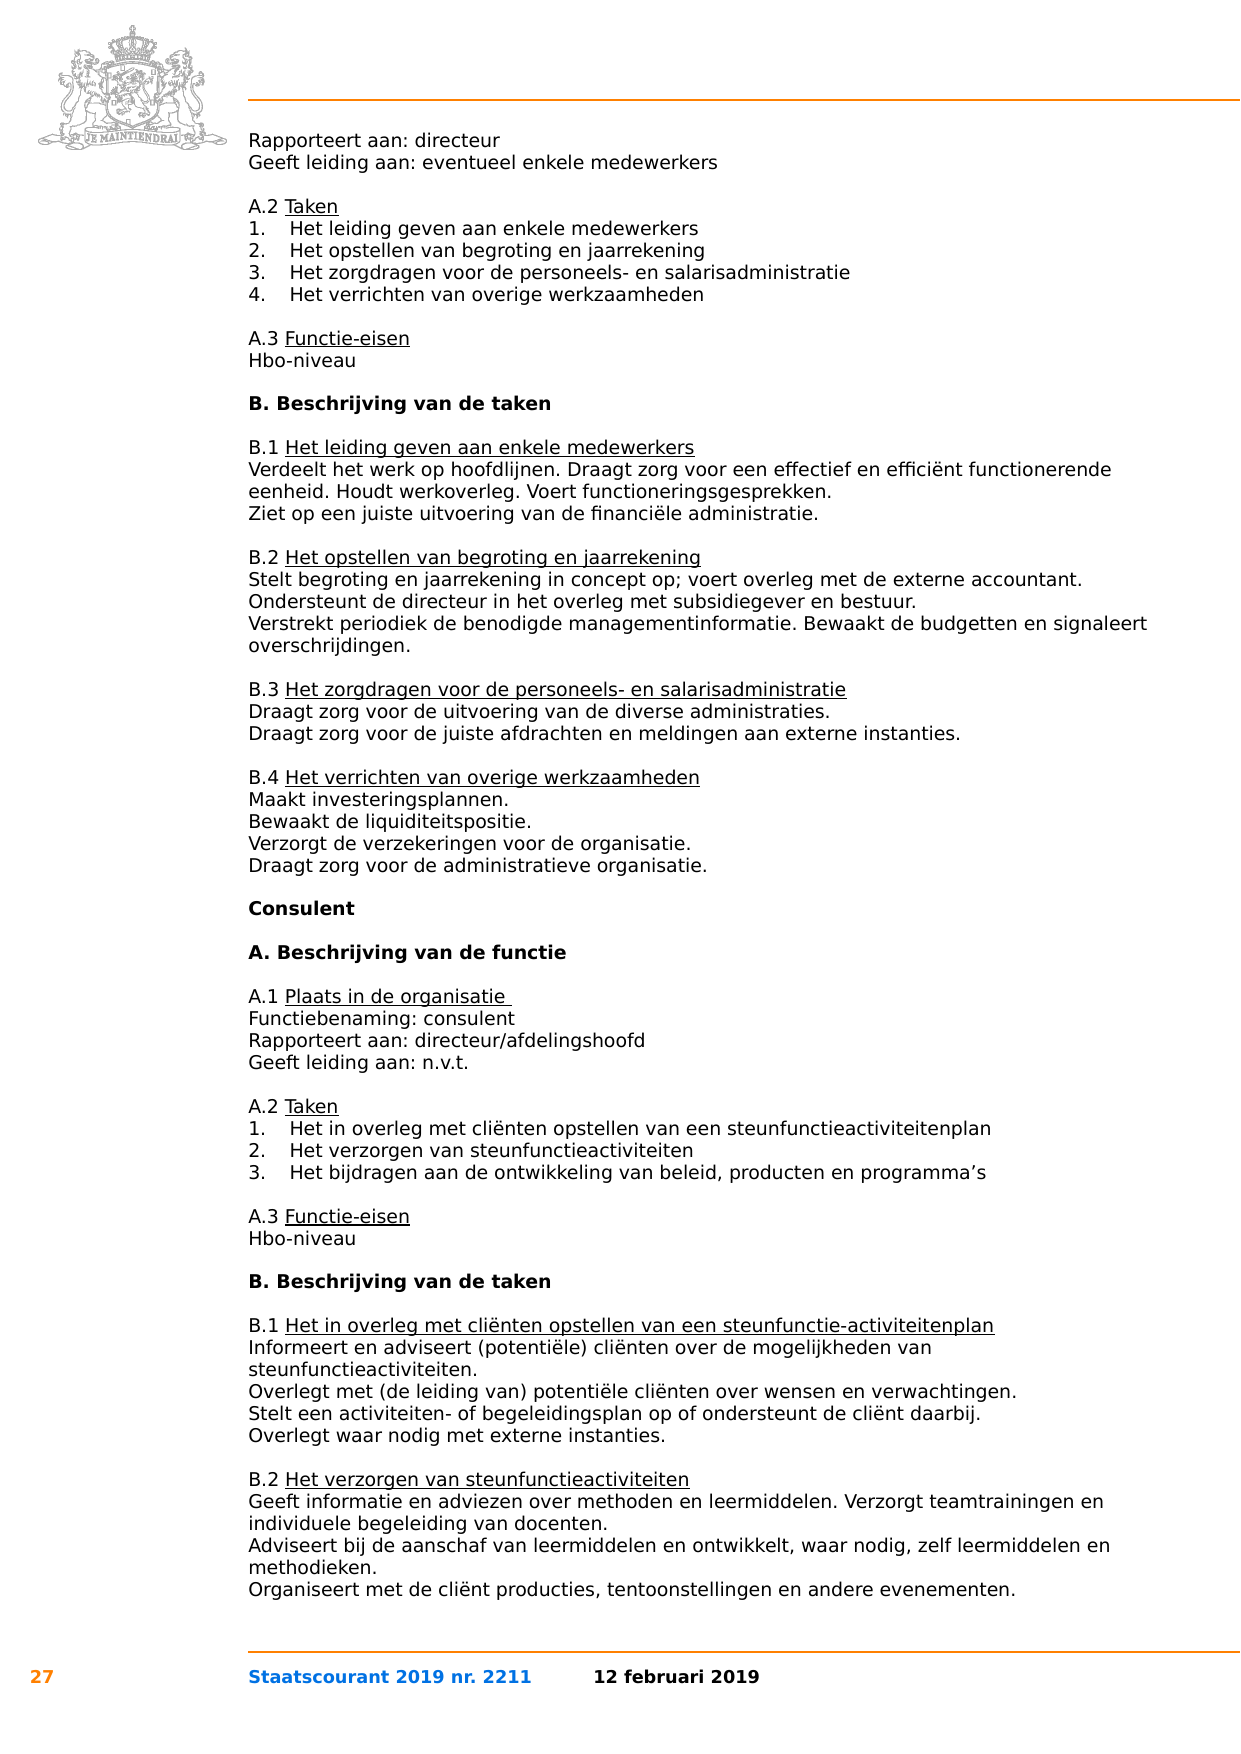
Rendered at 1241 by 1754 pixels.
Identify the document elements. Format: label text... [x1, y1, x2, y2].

text 3. Het zorgdragen voor de personeels- en salarisadministratie [248, 262, 1163, 284]
text Organiseert met de cliënt producties, tentoonstellingen en andere evenementen. [248, 1579, 1163, 1601]
text Functiebenaming: consulent [248, 1008, 1163, 1030]
text A.2 Taken [248, 1096, 1163, 1118]
text B.2 Het opstellen van begroting en jaarrekening [248, 547, 1163, 569]
text A.3 Functie-eisen [248, 327, 1163, 349]
text Verstrekt periodiek de benodigde managementinformatie. Bewaakt de budgetten en signaleert overschrijdingen. [248, 613, 1163, 657]
subtitle B. Beschrijving van de taken [248, 393, 1163, 415]
text Geeft leiding aan: eventueel enkele medewerkers [248, 152, 1163, 174]
text A.2 Taken [248, 196, 1163, 218]
text Hbo-niveau [248, 349, 1163, 371]
text 3. Het bijdragen aan de ontwikkeling van beleid, producten en programma’s [248, 1162, 1163, 1184]
text 2. Het opstellen van begroting en jaarrekening [248, 240, 1163, 262]
text Overlegt met (de leiding van) potentiële cliënten over wensen en verwachtingen. [248, 1381, 1163, 1403]
text Adviseert bij de aanschaf van leermiddelen en ontwikkelt, waar nodig, zelf leermiddelen en methodieken. [248, 1535, 1163, 1579]
text 1. Het in overleg met cliënten opstellen van een steunfunctieactiviteitenplan [248, 1118, 1163, 1140]
text Verzorgt de verzekeringen voor de organisatie. [248, 832, 1163, 854]
text Informeert en adviseert (potentiële) cliënten over de mogelijkheden van steunfunctieactiviteiten. [248, 1337, 1163, 1381]
subtitle B. Beschrijving van de taken [248, 1271, 1163, 1293]
text B.4 Het verrichten van overige werkzaamheden [248, 767, 1163, 788]
text Draagt zorg voor de administratieve organisatie. [248, 854, 1163, 876]
text Geeft informatie en adviezen over methoden en leermiddelen. Verzorgt teamtrainingen en individuele begeleiding van docenten. [248, 1491, 1163, 1535]
text Ziet op een juiste uitvoering van de financiële administratie. [248, 503, 1163, 525]
text B.2 Het verzorgen van steunfunctieactiviteiten [248, 1469, 1163, 1491]
text A.1 Plaats in de organisatie [248, 986, 1163, 1008]
text 2. Het verzorgen van steunfunctieactiviteiten [248, 1140, 1163, 1162]
text Stelt begroting en jaarrekening in concept op; voert overleg met de externe accountant. Ondersteunt de directeur in het overleg met subsidiegever en bestuur. [248, 569, 1163, 613]
text Draagt zorg voor de juiste afdrachten en meldingen aan externe instanties. [248, 723, 1163, 745]
text 4. Het verrichten van overige werkzaamheden [248, 284, 1163, 306]
text Overlegt waar nodig met externe instanties. [248, 1425, 1163, 1447]
picture [38, 25, 227, 150]
text B.1 Het leiding geven aan enkele medewerkers [248, 437, 1163, 459]
text 1. Het leiding geven aan enkele medewerkers [248, 218, 1163, 240]
text Draagt zorg voor de uitvoering van de diverse administraties. [248, 701, 1163, 723]
text B.1 Het in overleg met cliënten opstellen van een steunfunctie-activiteitenplan [248, 1315, 1163, 1337]
text Rapporteert aan: directeur/afdelingshoofd [248, 1030, 1163, 1052]
text Verdeelt het werk op hoofdlijnen. Draagt zorg voor een effectief en efficiënt functionerende eenheid. Houdt werkoverleg. Voert functioneringsgesprekken. [248, 459, 1163, 503]
text A.3 Functie-eisen [248, 1206, 1163, 1228]
text Stelt een activiteiten- of begeleidingsplan op of ondersteunt de cliënt daarbij. [248, 1403, 1163, 1425]
text Geeft leiding aan: n.v.t. [248, 1052, 1163, 1074]
text Hbo-niveau [248, 1228, 1163, 1249]
text Rapporteert aan: directeur [248, 130, 1163, 152]
text Bewaakt de liquiditeitspositie. [248, 811, 1163, 832]
subtitle Consulent [248, 898, 1163, 920]
text B.3 Het zorgdragen voor de personeels- en salarisadministratie [248, 679, 1163, 701]
text Maakt investeringsplannen. [248, 788, 1163, 811]
subtitle A. Beschrijving van de functie [248, 942, 1163, 964]
